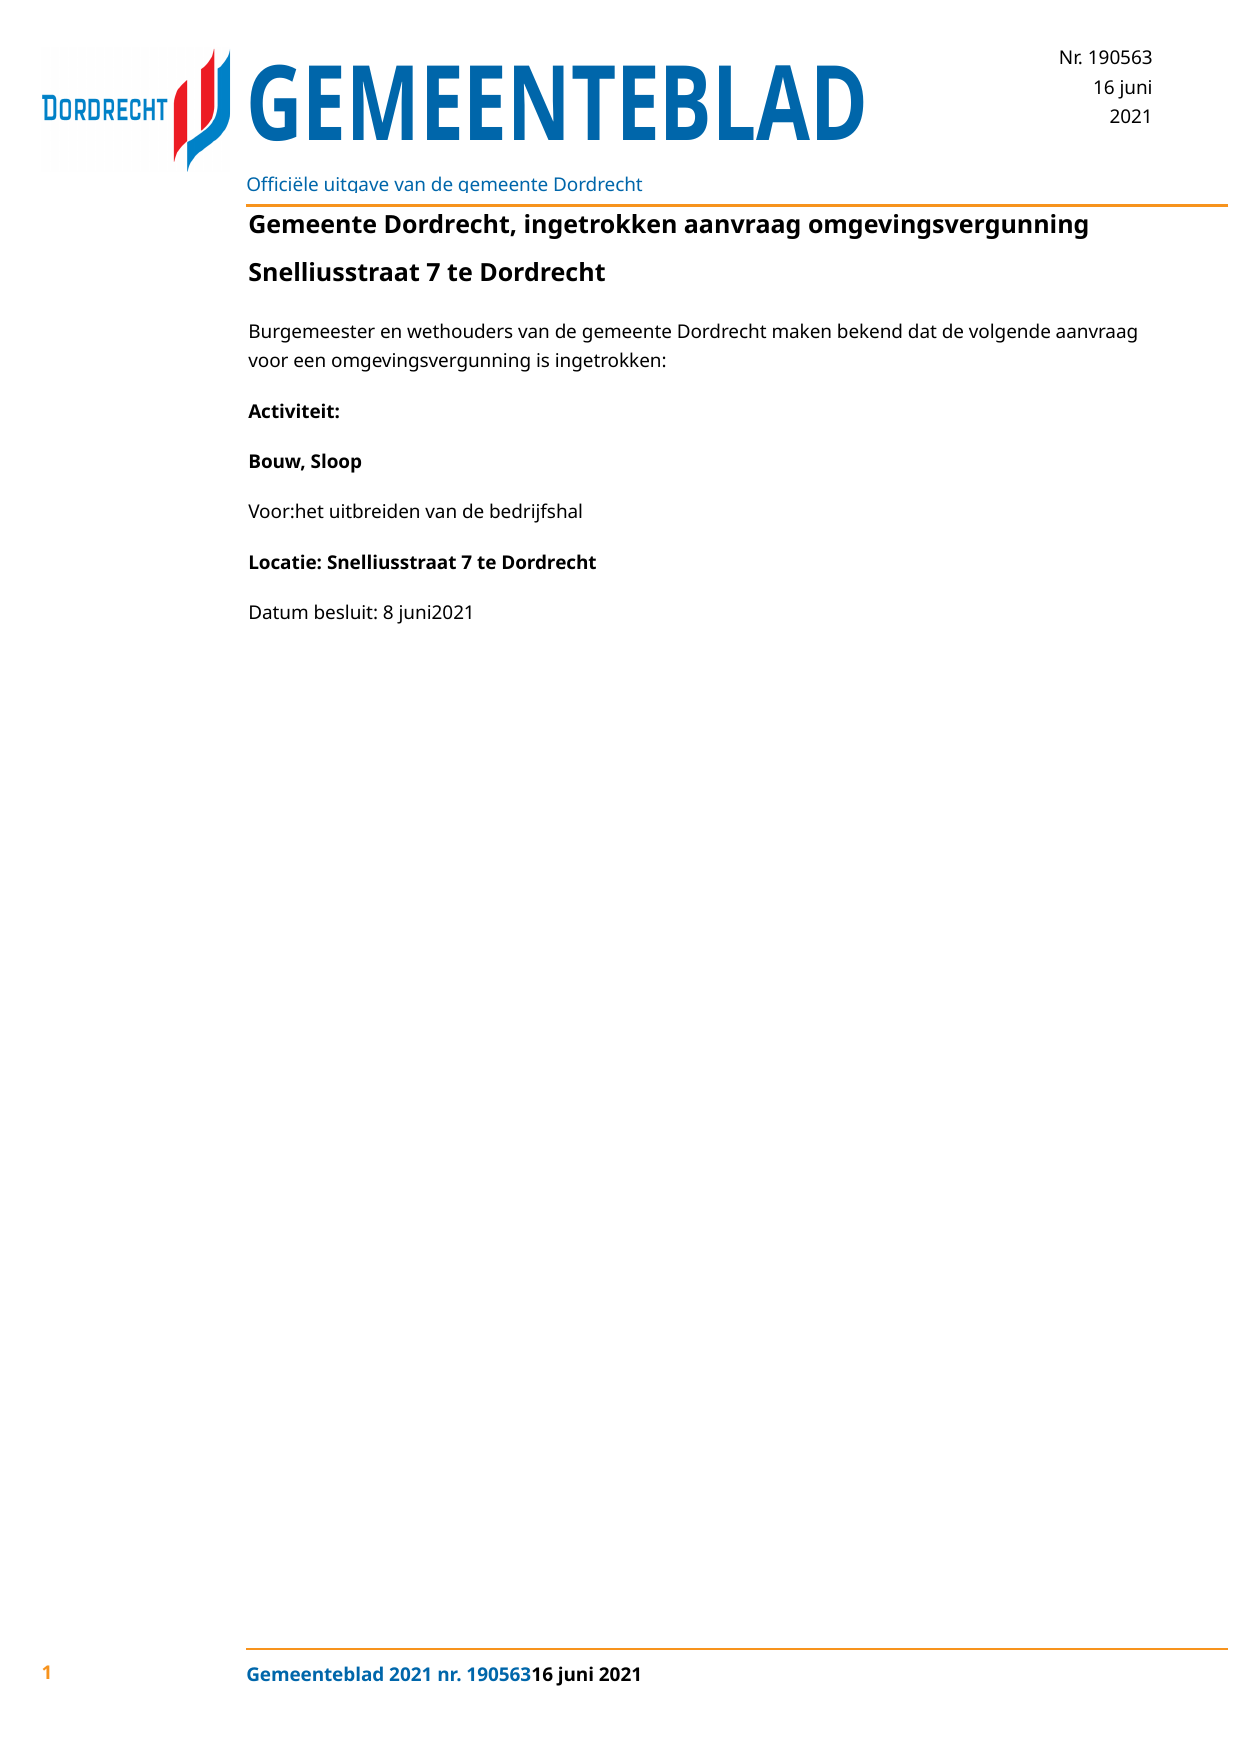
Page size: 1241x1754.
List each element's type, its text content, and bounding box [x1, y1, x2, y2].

text Voor:het uitbreiden van de bedrijfshal [248, 499, 1152, 524]
text Activiteit: [248, 398, 1152, 424]
picture [41, 47, 231, 172]
text Gemeente Dordrecht, ingetrokken aanvraag omgevingsvergunning Snelliusstraat 7 te Dordrecht [248, 207, 1152, 288]
text Locatie: Snelliusstraat 7 te Dordrecht [248, 549, 1152, 575]
text Datum besluit: 8 juni2021 [248, 599, 1152, 625]
text Burgemeester en wethouders van de gemeente Dordrecht maken bekend dat de volgende aanvraag voor een omgevingsvergunning is ingetrokken: [248, 318, 1152, 373]
text Bouw, Sloop [248, 448, 1152, 474]
